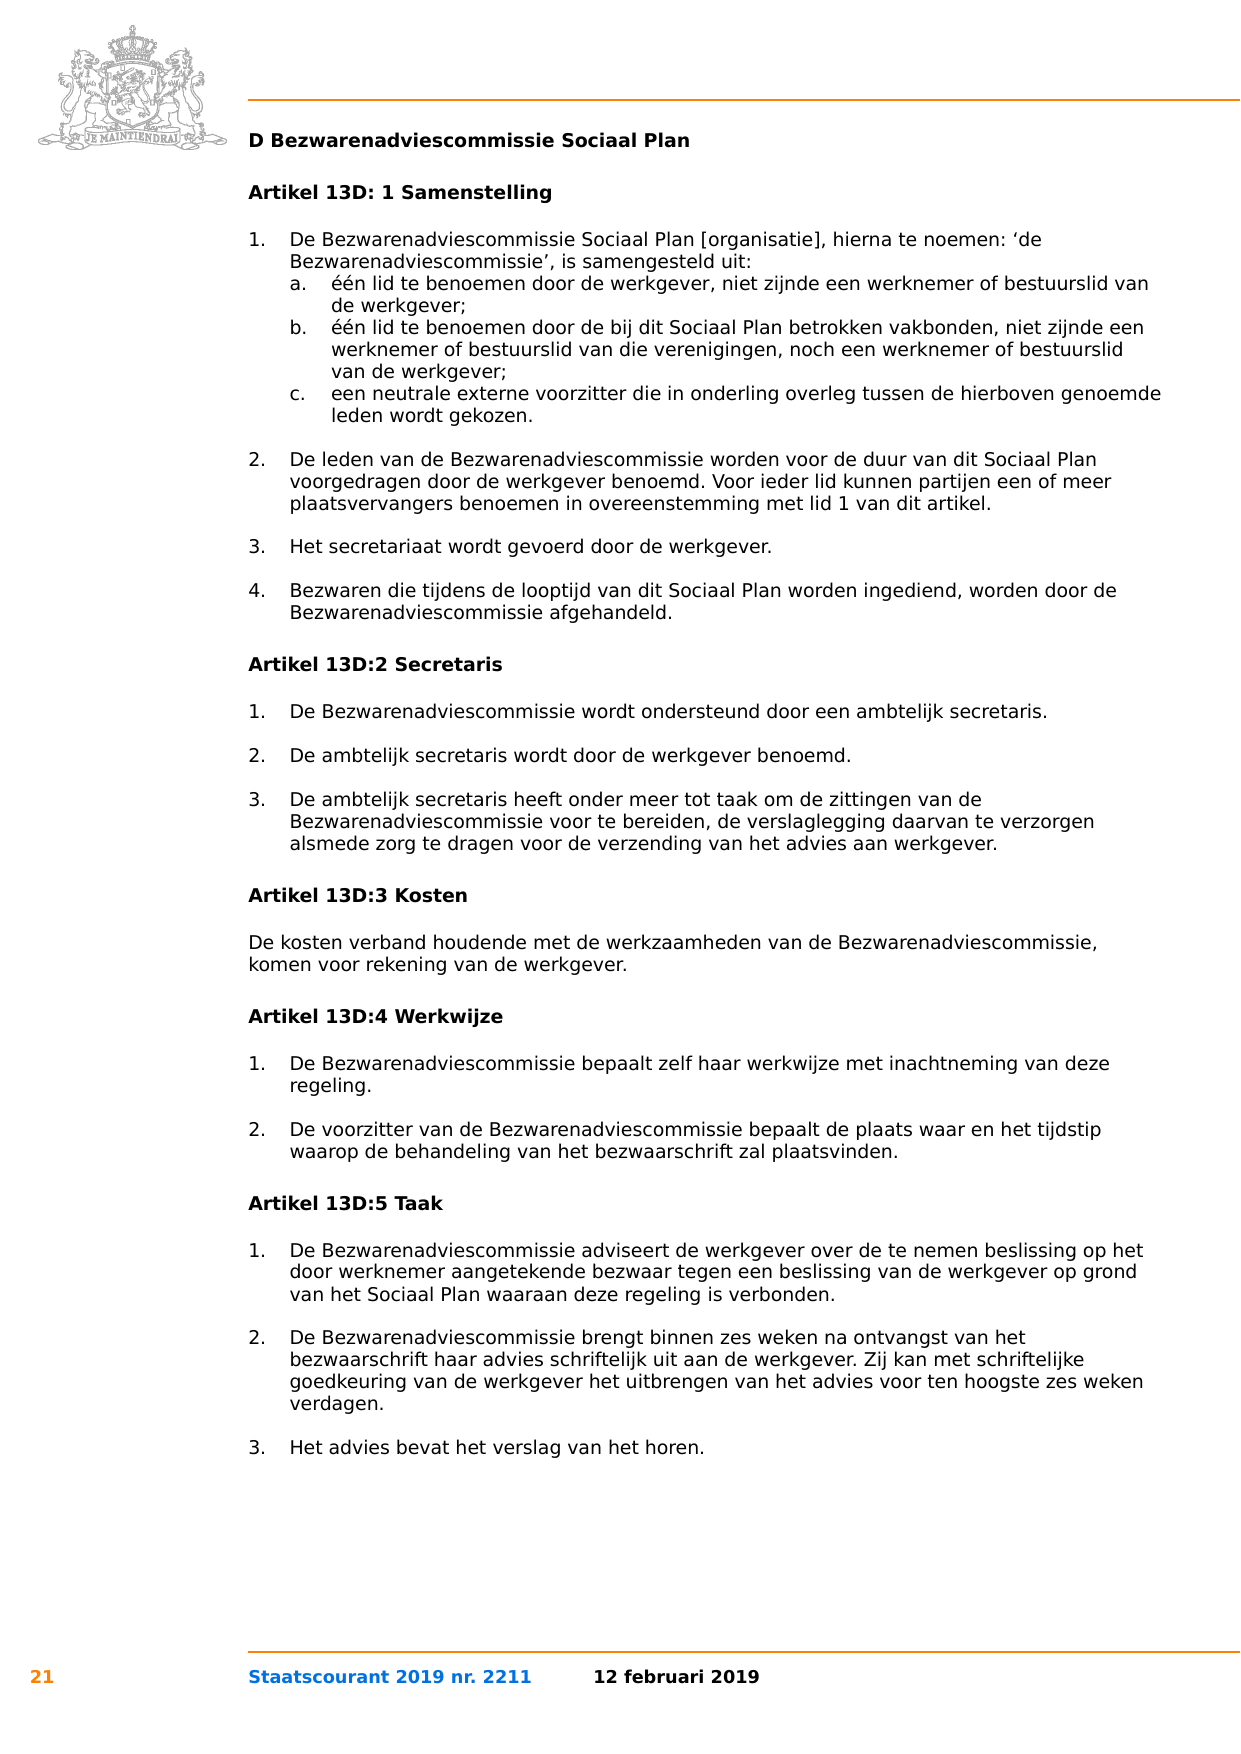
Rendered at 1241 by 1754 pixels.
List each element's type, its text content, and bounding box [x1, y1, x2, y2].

text 1. De Bezwarenadviescommissie Sociaal Plan [organisatie], hierna te noemen: ‘de Bezwarenadviescommissie’, is samengesteld uit: [248, 229, 1163, 273]
text 1. De Bezwarenadviescommissie wordt ondersteund door een ambtelijk secretaris. [248, 701, 1163, 723]
text 3. Het secretariaat wordt gevoerd door de werkgever. [248, 536, 1163, 558]
picture [38, 25, 227, 150]
text 2. De Bezwarenadviescommissie brengt binnen zes weken na ontvangst van het bezwaarschrift haar advies schriftelijk uit aan de werkgever. Zij kan met schriftelijke goedkeuring van de werkgever het uitbrengen van het advies voor ten hoogste zes weken verdagen. [248, 1327, 1163, 1415]
text b. één lid te benoemen door de bij dit Sociaal Plan betrokken vakbonden, niet zijnde een werknemer of bestuurslid van die verenigingen, noch een werknemer of bestuurslid van de werkgever; [289, 317, 1163, 383]
text 2. De ambtelijk secretaris wordt door de werkgever benoemd. [248, 745, 1163, 767]
subtitle Artikel 13D:5 Taak [248, 1192, 1163, 1214]
text 1. De Bezwarenadviescommissie bepaalt zelf haar werkwijze met inachtneming van deze regeling. [248, 1053, 1163, 1097]
text 3. De ambtelijk secretaris heeft onder meer tot taak om de zittingen van de Bezwarenadviescommissie voor te bereiden, de verslaglegging daarvan te verzorgen alsmede zorg te dragen voor de verzending van het advies aan werkgever. [248, 789, 1163, 855]
subtitle D Bezwarenadviescommissie Sociaal Plan [248, 130, 1163, 152]
text c. een neutrale externe voorzitter die in onderling overleg tussen de hierboven genoemde leden wordt gekozen. [289, 383, 1163, 427]
text 1. De Bezwarenadviescommissie adviseert de werkgever over de te nemen beslissing op het door werknemer aangetekende bezwaar tegen een beslissing van de werkgever op grond van het Sociaal Plan waaraan deze regeling is verbonden. [248, 1239, 1163, 1305]
text 4. Bezwaren die tijdens de looptijd van dit Sociaal Plan worden ingediend, worden door de Bezwarenadviescommissie afgehandeld. [248, 580, 1163, 624]
subtitle Artikel 13D:2 Secretaris [248, 654, 1163, 676]
text a. één lid te benoemen door de werkgever, niet zijnde een werknemer of bestuurslid van de werkgever; [289, 273, 1163, 317]
text 2. De leden van de Bezwarenadviescommissie worden voor de duur van dit Sociaal Plan voorgedragen door de werkgever benoemd. Voor ieder lid kunnen partijen een of meer plaatsvervangers benoemen in overeenstemming met lid 1 van dit artikel. [248, 448, 1163, 514]
subtitle Artikel 13D:3 Kosten [248, 885, 1163, 907]
text De kosten verband houdende met de werkzaamheden van de Bezwarenadviescommissie, komen voor rekening van de werkgever. [248, 932, 1163, 976]
subtitle Artikel 13D:4 Werkwijze [248, 1006, 1163, 1028]
text 2. De voorzitter van de Bezwarenadviescommissie bepaalt de plaats waar en het tijdstip waarop de behandeling van het bezwaarschrift zal plaatsvinden. [248, 1118, 1163, 1162]
subtitle Artikel 13D: 1 Samenstelling [248, 182, 1163, 204]
text 3. Het advies bevat het verslag van het horen. [248, 1437, 1163, 1459]
